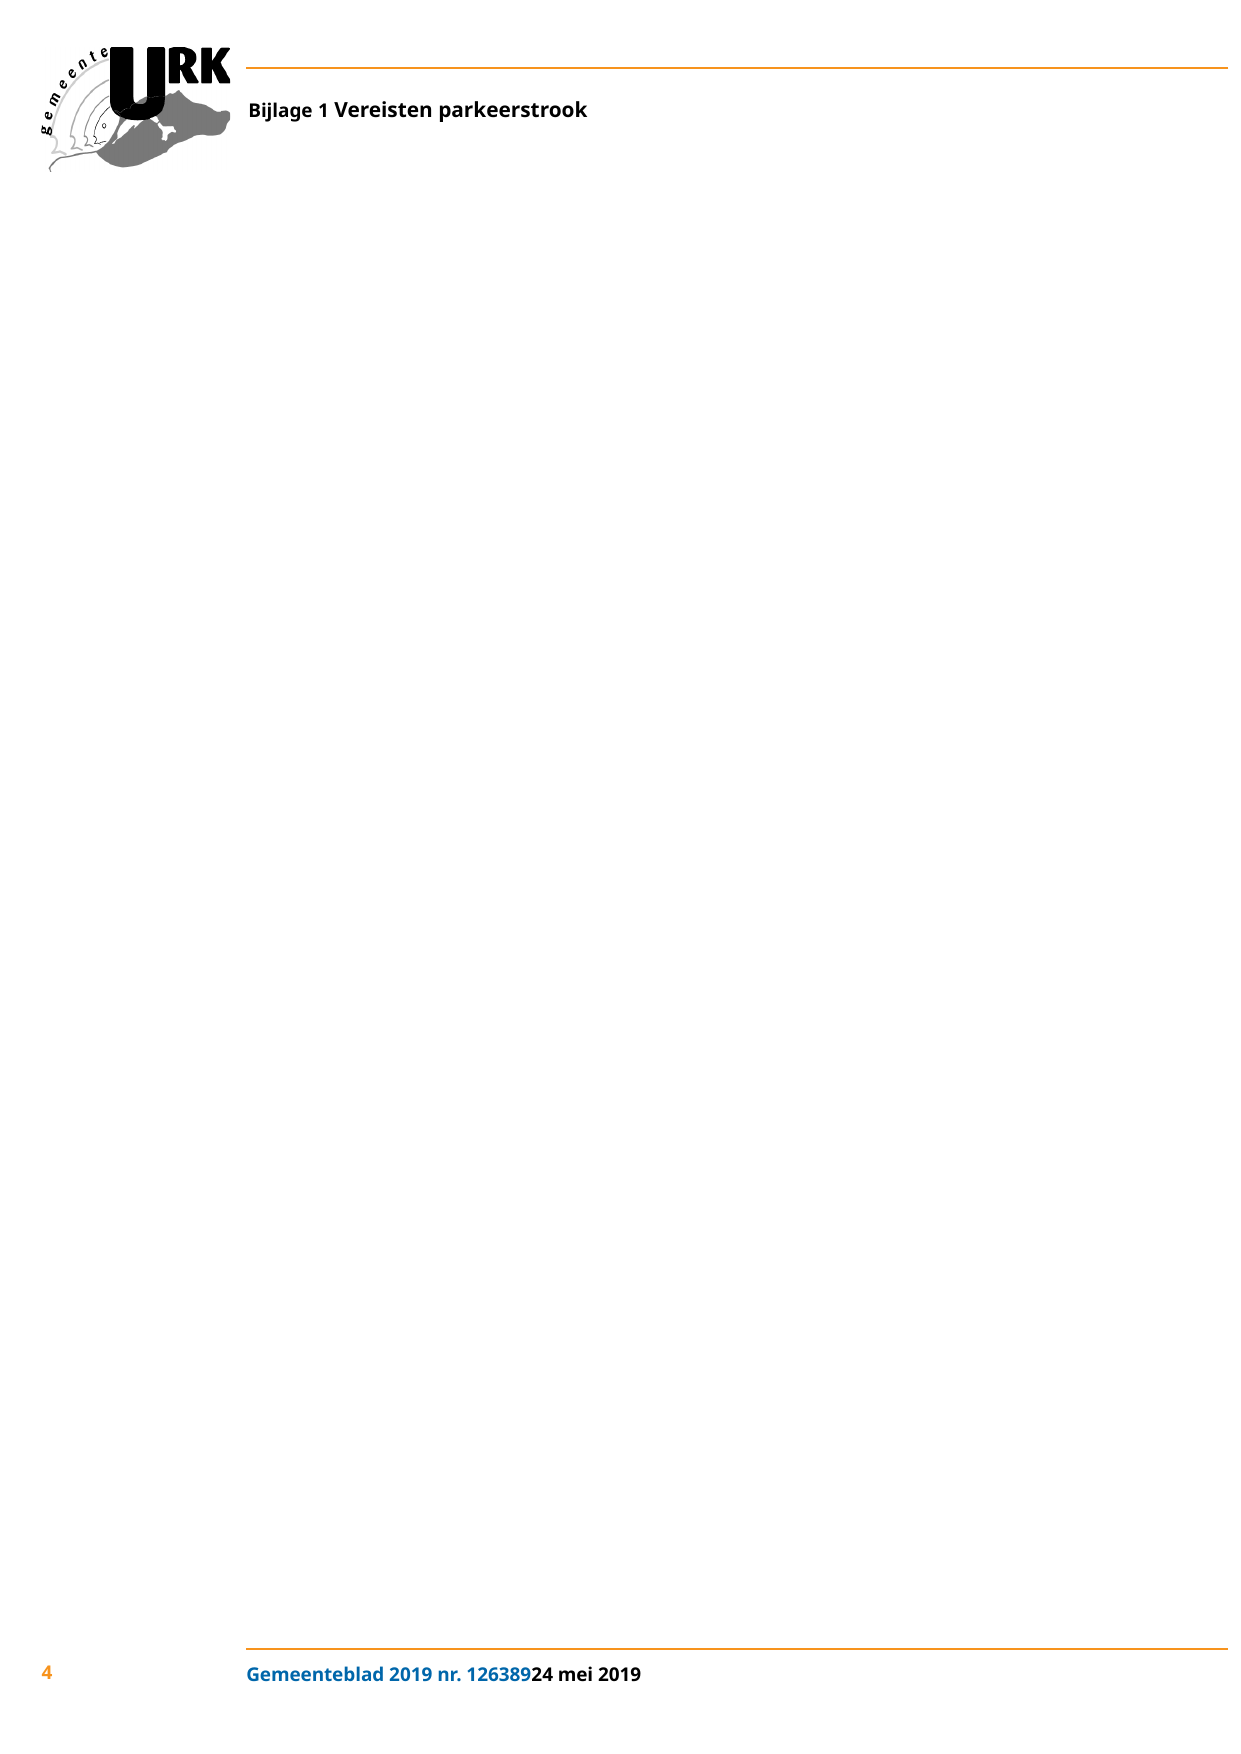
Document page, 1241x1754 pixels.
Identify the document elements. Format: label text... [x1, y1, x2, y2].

text Bijlage 1 Vereisten parkeerstrook [248, 95, 1152, 123]
picture [41, 47, 231, 172]
